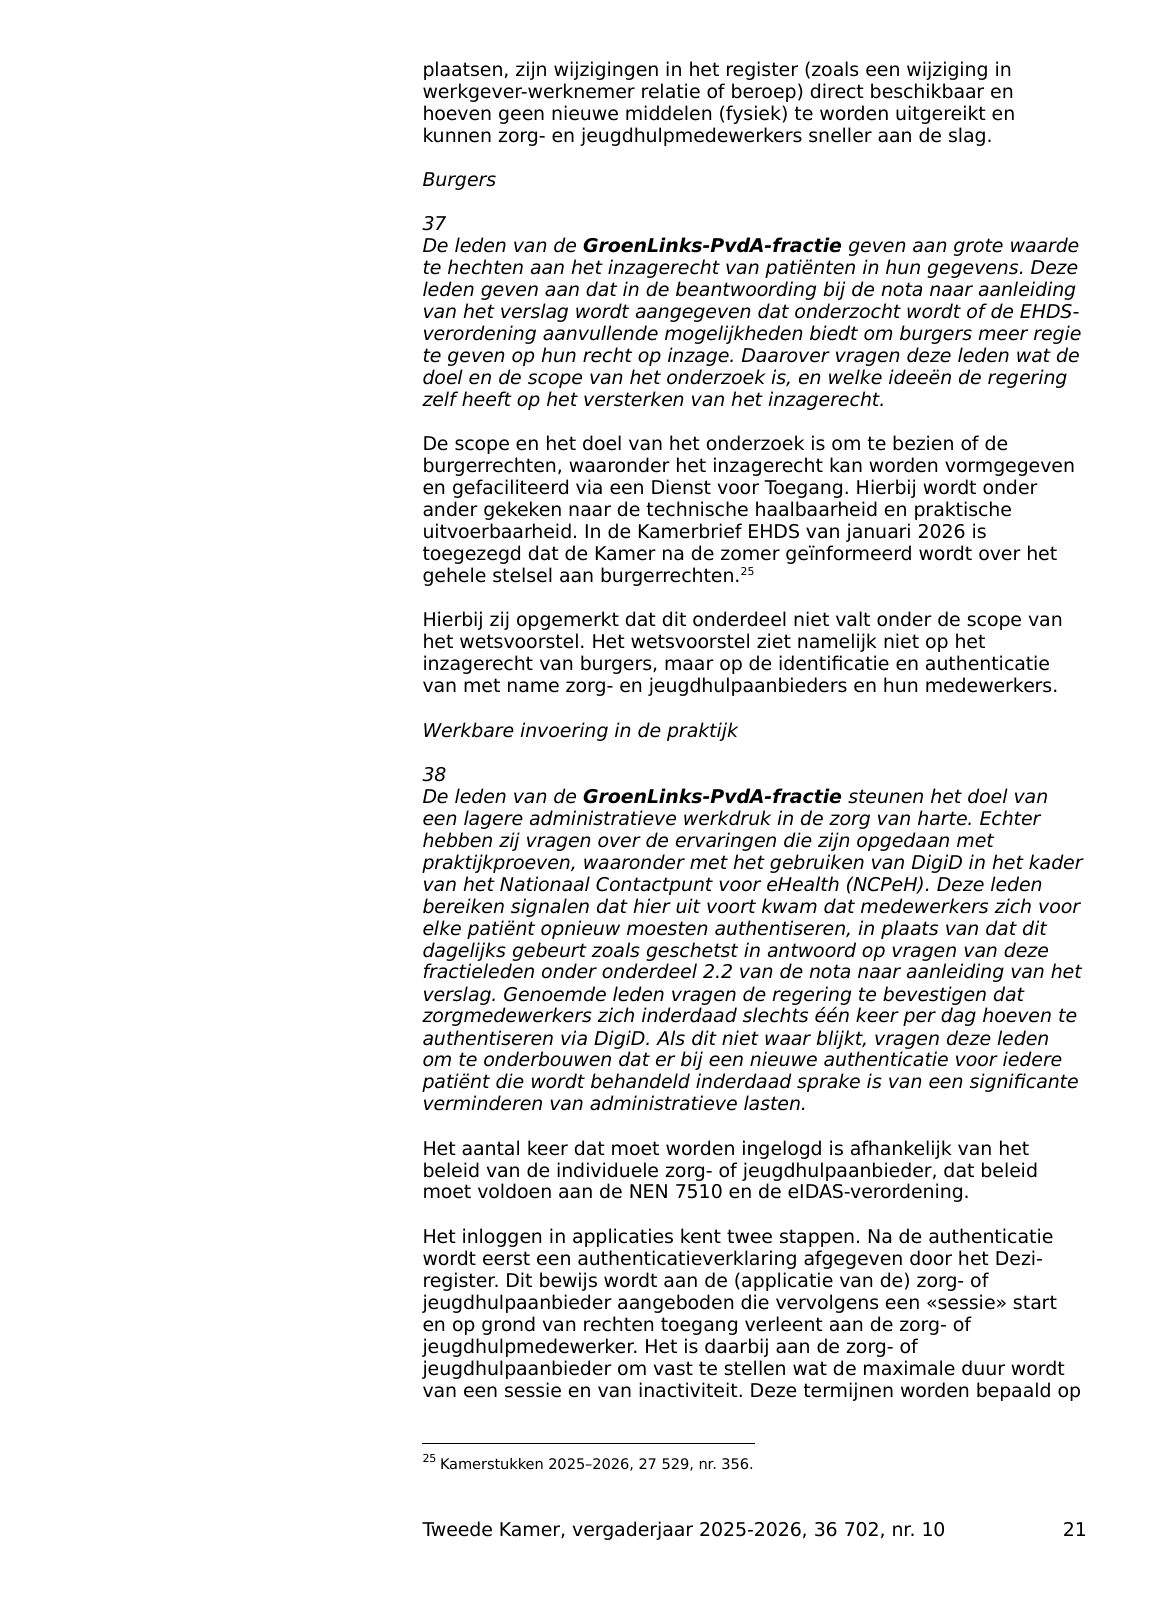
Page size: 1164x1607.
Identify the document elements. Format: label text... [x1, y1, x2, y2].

text De leden van de GroenLinks-PvdA-fractie steunen het doel van een lagere administratieve werkdruk in de zorg van harte. Echter hebben zij vragen over de ervaringen die zijn opgedaan met praktijkproeven, waaronder met het gebruiken van DigiD in het kader van het Nationaal Contactpunt voor eHealth (NCPeH). Deze leden bereiken signalen dat hier uit voort kwam dat medewerkers zich voor elke patiënt opnieuw moesten authentiseren, in plaats van dat dit dagelijks gebeurt zoals geschetst in antwoord op vragen van deze fractieleden onder onderdeel 2.2 van de nota naar aanleiding van het verslag. Genoemde leden vragen de regering te bevestigen dat zorgmedewerkers zich inderdaad slechts één keer per dag hoeven te authentiseren via DigiD. Als dit niet waar blijkt, vragen deze leden om te onderbouwen dat er bij een nieuwe authenticatie voor iedere patiënt die wordt behandeld inderdaad sprake is van een significante verminderen van administratieve lasten. [422, 786, 1087, 1115]
text 37 [422, 213, 1087, 235]
text Kamerstukken 2025–2026, 27 529, nr. 356. [422, 1452, 1087, 1474]
text 38 [422, 764, 1087, 786]
subtitle Werkbare invoering in de praktijk [422, 719, 1087, 741]
text Het inloggen in applicaties kent twee stappen. Na de authenticatie wordt eerst een authenticatieverklaring afgegeven door het Dezi-register. Dit bewijs wordt aan de (applicatie van de) zorg- of jeugdhulpaanbieder aangeboden die vervolgens een «sessie» start en op grond van rechten toegang verleent aan de zorg- of jeugdhulpmedewerker. Het is daarbij aan de zorg- of jeugdhulpaanbieder om vast te stellen wat de maximale duur wordt van een sessie en van inactiviteit. Deze termijnen worden bepaald op [422, 1226, 1087, 1401]
text Het aantal keer dat moet worden ingelogd is afhankelijk van het beleid van de individuele zorg- of jeugdhulpaanbieder, dat beleid moet voldoen aan de NEN 7510 en de eIDAS-verordening. [422, 1137, 1087, 1203]
text De leden van de GroenLinks-PvdA-fractie geven aan grote waarde te hechten aan het inzagerecht van patiënten in hun gegevens. Deze leden geven aan dat in de beantwoording bij de nota naar aanleiding van het verslag wordt aangegeven dat onderzocht wordt of de EHDS-verordening aanvullende mogelijkheden biedt om burgers meer regie te geven op hun recht op inzage. Daarover vragen deze leden wat de doel en de scope van het onderzoek is, en welke ideeën de regering zelf heeft op het versterken van het inzagerecht. [422, 235, 1087, 411]
text De scope en het doel van het onderzoek is om te bezien of de burgerrechten, waaronder het inzagerecht kan worden vormgegeven en gefaciliteerd via een Dienst voor Toegang. Hierbij wordt onder ander gekeken naar de technische haalbaarheid en praktische uitvoerbaarheid. In de Kamerbrief EHDS van januari 2026 is toegezegd dat de Kamer na de zomer geïnformeerd wordt over het gehele stelsel aan burgerrechten. [422, 433, 1087, 587]
text plaatsen, zijn wijzigingen in het register (zoals een wijziging in werkgever-werknemer relatie of beroep) direct beschikbaar en hoeven geen nieuwe middelen (fysiek) te worden uitgereikt en kunnen zorg- en jeugdhulpmedewerkers sneller aan de slag. [422, 59, 1087, 147]
subtitle Burgers [422, 169, 1087, 191]
text Hierbij zij opgemerkt dat dit onderdeel niet valt onder de scope van het wetsvoorstel. Het wetsvoorstel ziet namelijk niet op het inzagerecht van burgers, maar op de identificatie en authenticatie van met name zorg- en jeugdhulpaanbieders en hun medewerkers. [422, 609, 1087, 697]
